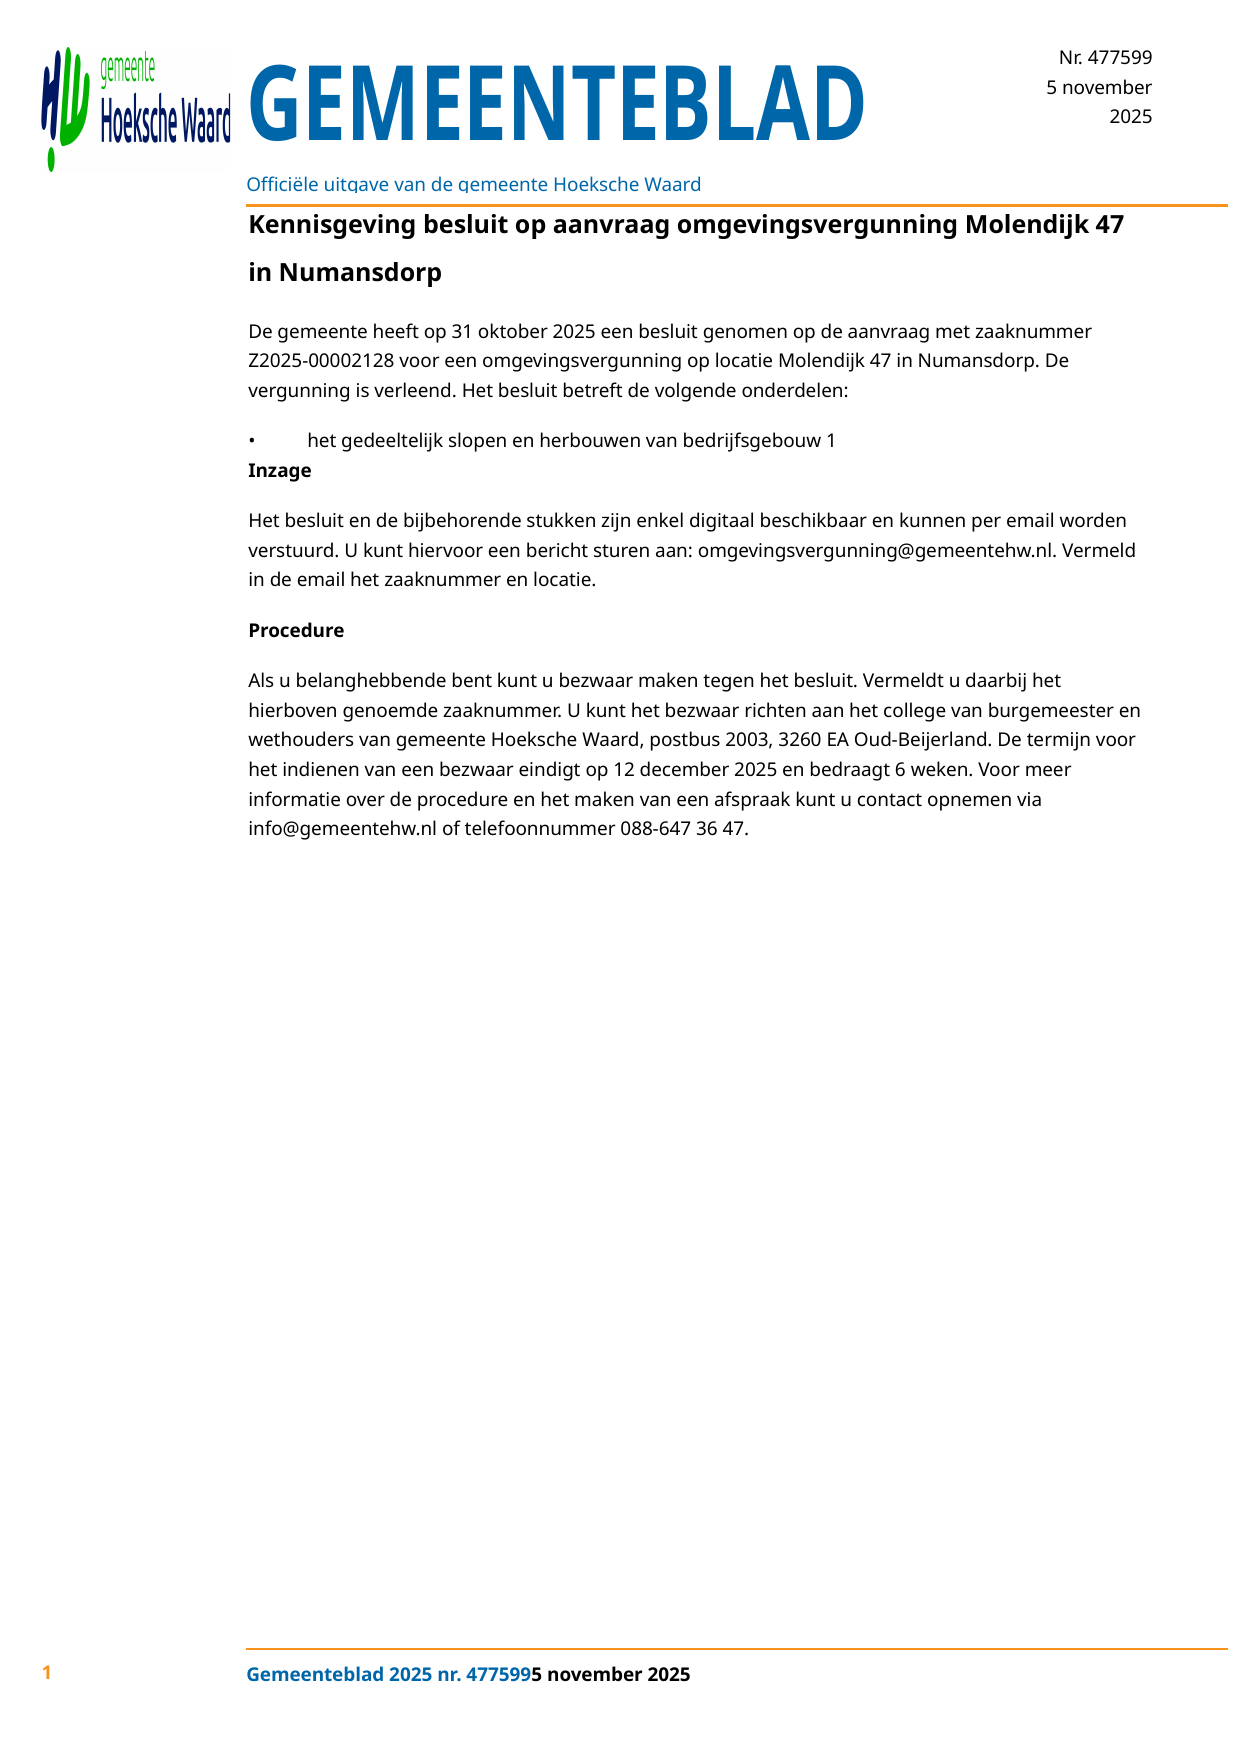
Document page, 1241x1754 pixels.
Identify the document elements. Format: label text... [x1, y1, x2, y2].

text Kennisgeving besluit op aanvraag omgevingsvergunning Molendijk 47 in Numansdorp [248, 207, 1152, 288]
text Als u belanghebbende bent kunt u bezwaar maken tegen het besluit. Vermeldt u daarbij het hierboven genoemde zaaknummer. U kunt het bezwaar richten aan het college van burgemeester en wethouders van gemeente Hoeksche Waard, postbus 2003, 3260 EA Oud-Beijerland. De termijn voor het indienen van een bezwaar eindigt op 12 december 2025 en bedraagt 6 weken. Voor meer informatie over de procedure en het maken van een afspraak kunt u contact opnemen via info@gemeentehw.nl of telefoonnummer 088-647 36 47. [248, 667, 1152, 841]
text Procedure [248, 617, 1152, 643]
picture [41, 47, 231, 172]
list het gedeeltelijk slopen en herbouwen van bedrijfsgebouw 1 [248, 427, 1152, 453]
text Inzage [248, 457, 1152, 483]
text Het besluit en de bijbehorende stukken zijn enkel digitaal beschikbaar en kunnen per email worden verstuurd. U kunt hiervoor een bericht sturen aan: omgevingsvergunning@gemeentehw.nl. Vermeld in de email het zaaknummer en locatie. [248, 507, 1152, 592]
text De gemeente heeft op 31 oktober 2025 een besluit genomen op de aanvraag met zaaknummer Z2025-00002128 voor een omgevingsvergunning op locatie Molendijk 47 in Numansdorp. De vergunning is verleend. Het besluit betreft de volgende onderdelen: [248, 318, 1152, 403]
